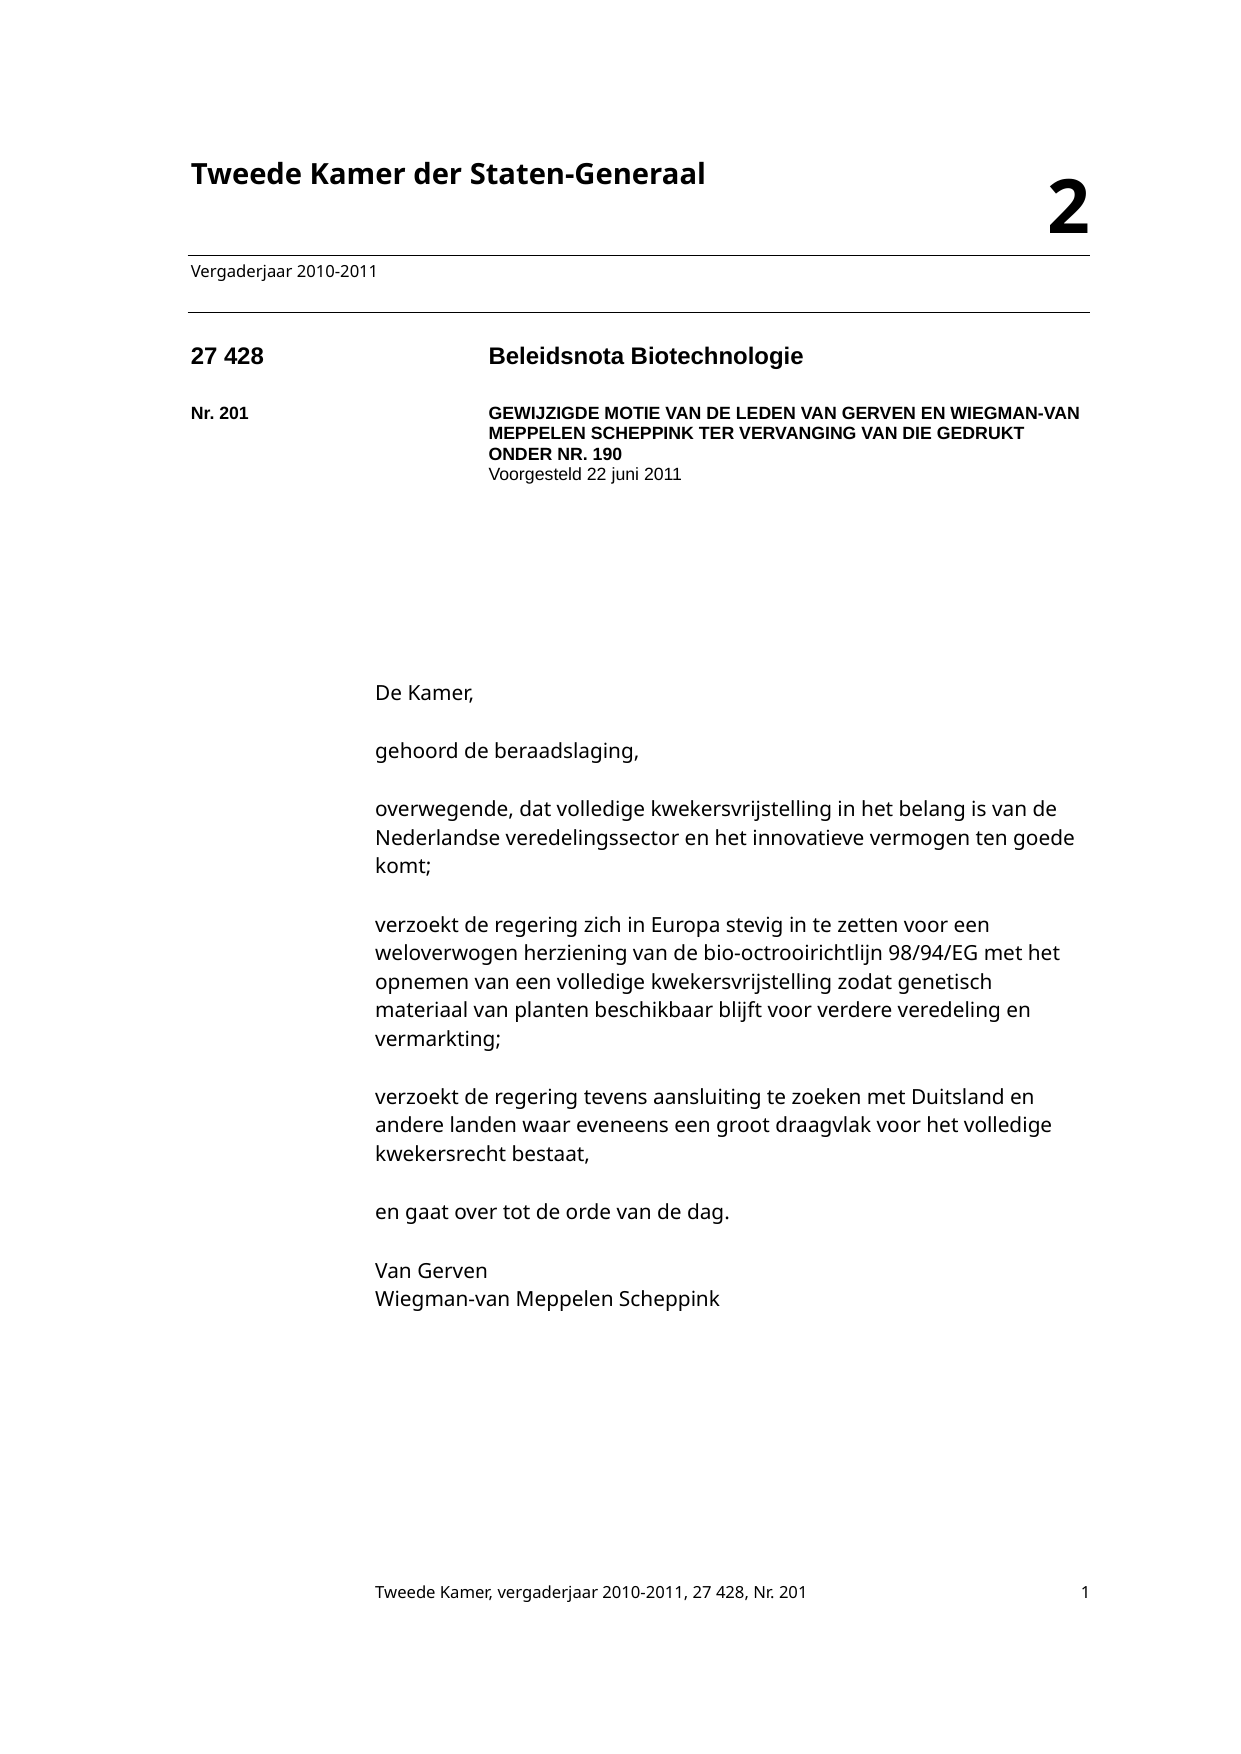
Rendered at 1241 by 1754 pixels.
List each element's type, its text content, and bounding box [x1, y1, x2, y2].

text overwegende, dat volledige kwekersvrijstelling in het belang is van de Nederlandse veredelingssector en het innovatieve vermogen ten goede komt; [375, 794, 1090, 880]
text De Kamer, [375, 678, 1090, 706]
table_header 2 [910, 150, 1090, 255]
table_header Tweede Kamer der Staten-Generaal [188, 150, 909, 255]
text Wiegman-van Meppelen Scheppink [375, 1284, 1090, 1313]
table_cell Nr. 201 [188, 399, 485, 559]
text gehoord de beraadslaging, [375, 736, 1090, 764]
table_cell [188, 313, 485, 339]
table_cell GEWIJZIGDE MOTIE VAN DE LEDEN VAN GERVEN EN WIEGMAN-VAN MEPPELEN SCHEPPINK TER VERVANGING VAN DIE GEDRUKT ONDER NR. 190 Voorgesteld 22 juni 2011 [485, 399, 1090, 559]
text verzoekt de regering tevens aansluiting te zoeken met Duitsland en andere landen waar eveneens een groot draagvlak voor het volledige kwekersrecht bestaat, [375, 1082, 1090, 1167]
table_cell 27 428 [188, 339, 485, 399]
table_cell Vergaderjaar 2010-2011 [188, 256, 485, 312]
text Van Gerven [375, 1256, 1090, 1284]
table_cell [485, 313, 1090, 339]
table_cell Beleidsnota Biotechnologie [485, 339, 1090, 399]
table_cell [485, 256, 1090, 312]
text en gaat over tot de orde van de dag. [375, 1197, 1090, 1226]
text verzoekt de regering zich in Europa stevig in te zetten voor een weloverwogen herziening van de bio-octrooirichtlijn 98/94/EG met het opnemen van een volledige kwekersvrijstelling zodat genetisch materiaal van planten beschikbaar blijft voor verdere veredeling en vermarkting; [375, 910, 1090, 1052]
